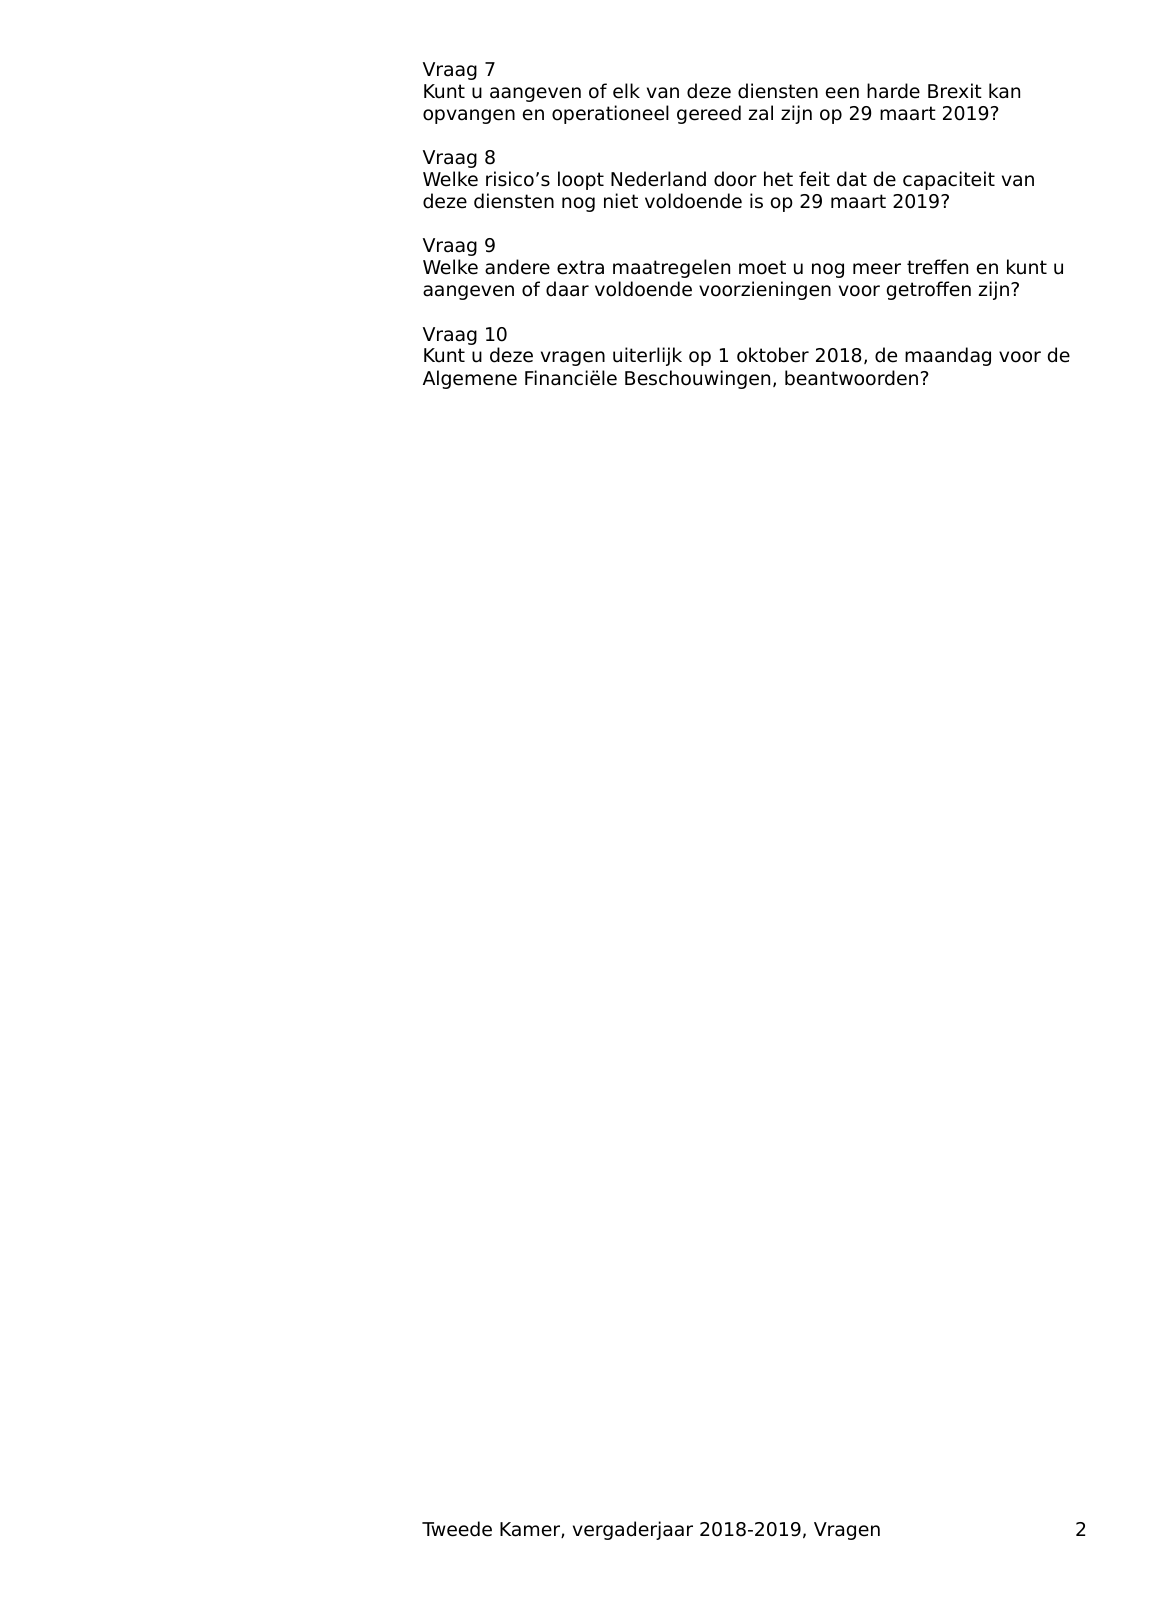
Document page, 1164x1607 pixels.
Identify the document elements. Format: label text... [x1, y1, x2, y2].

text Vraag 9 [422, 235, 1087, 257]
text Vraag 10 [422, 323, 1087, 345]
text Vraag 7 [422, 59, 1087, 81]
text Kunt u deze vragen uiterlijk op 1 oktober 2018, de maandag voor de Algemene Financiële Beschouwingen, beantwoorden? [422, 345, 1087, 389]
text Vraag 8 [422, 147, 1087, 169]
text Welke risico’s loopt Nederland door het feit dat de capaciteit van deze diensten nog niet voldoende is op 29 maart 2019? [422, 169, 1087, 213]
text Welke andere extra maatregelen moet u nog meer treffen en kunt u aangeven of daar voldoende voorzieningen voor getroffen zijn? [422, 257, 1087, 301]
text Kunt u aangeven of elk van deze diensten een harde Brexit kan opvangen en operationeel gereed zal zijn op 29 maart 2019? [422, 81, 1087, 125]
